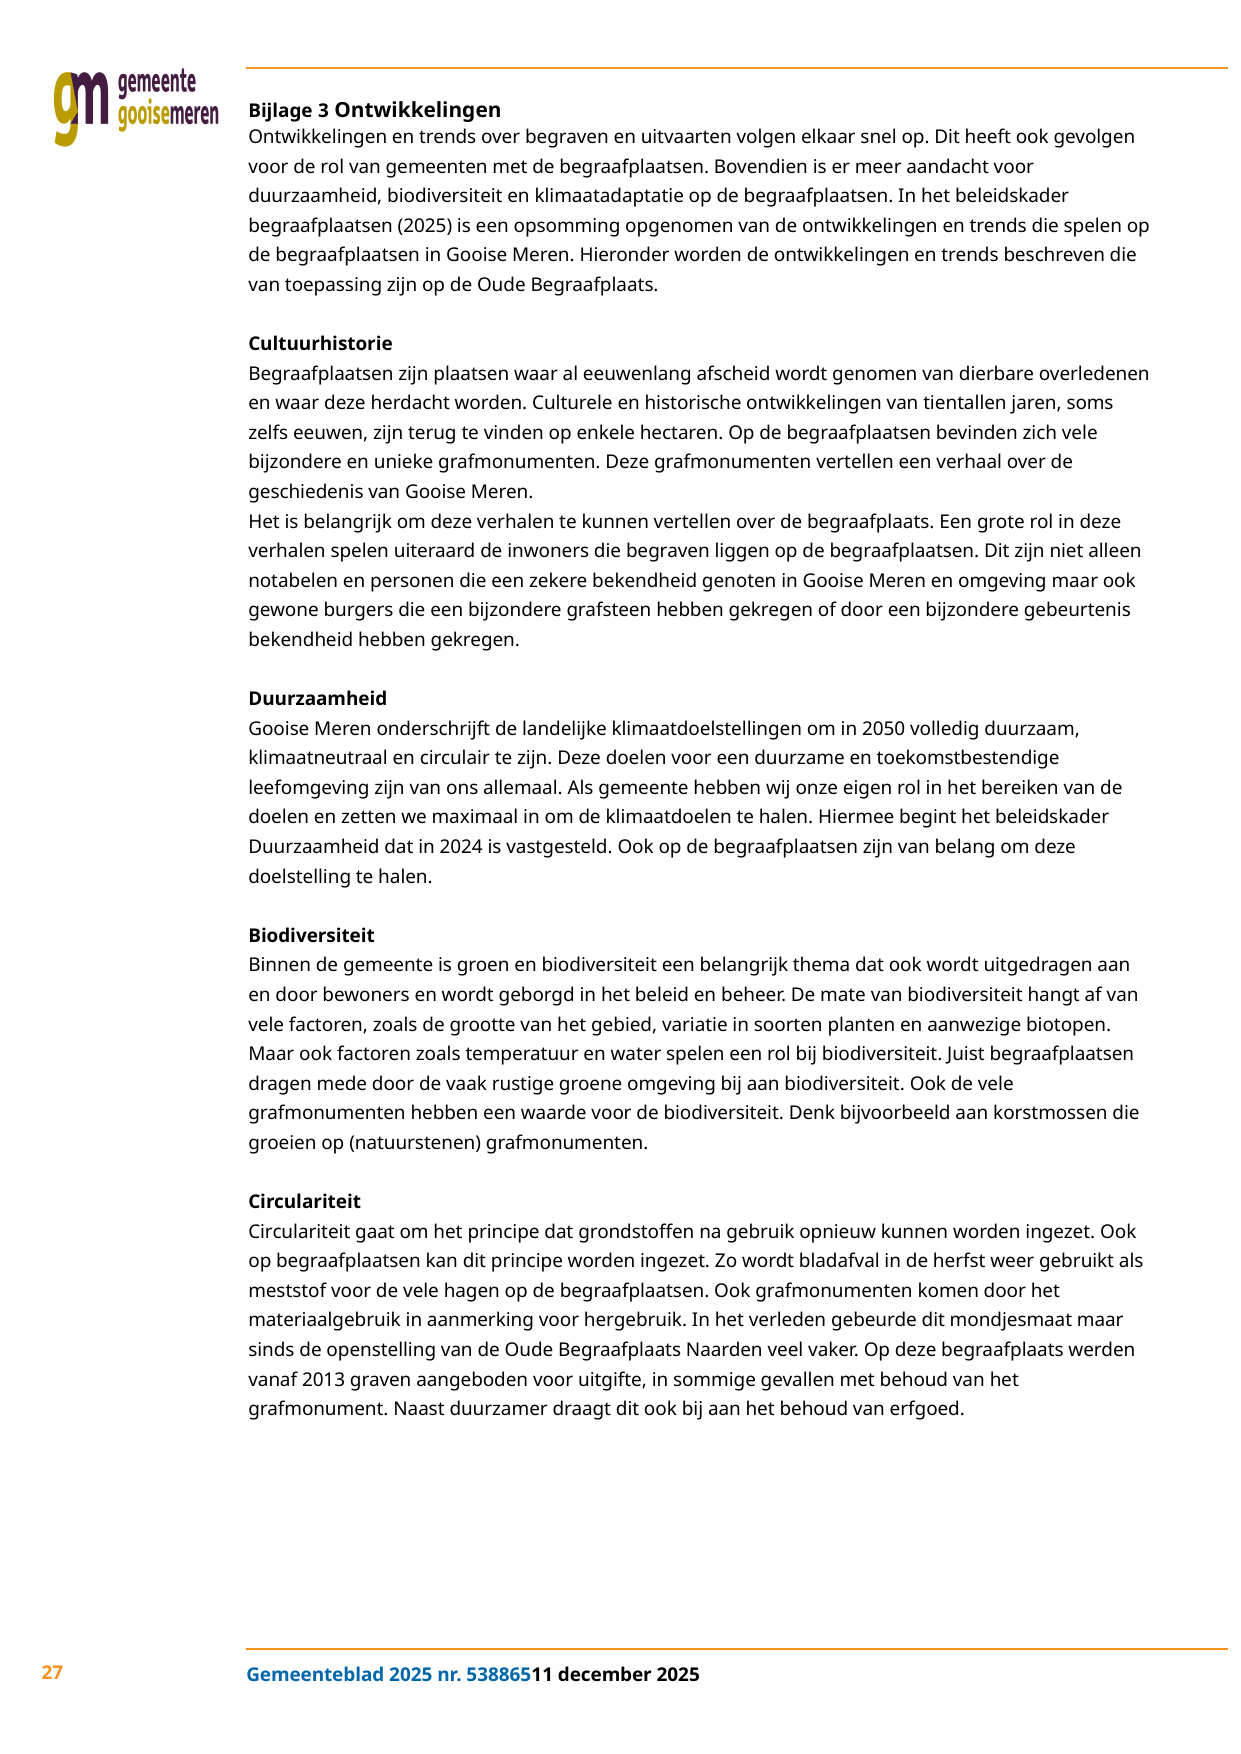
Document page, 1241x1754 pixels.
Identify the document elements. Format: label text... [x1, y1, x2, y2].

text Circulariteit [248, 1188, 1152, 1214]
text Het is belangrijk om deze verhalen te kunnen vertellen over de begraafplaats. Een grote rol in deze verhalen spelen uiteraard de inwoners die begraven liggen op de begraafplaatsen. Dit zijn niet alleen notabelen en personen die een zekere bekendheid genoten in Gooise Meren en omgeving maar ook gewone burgers die een bijzondere grafsteen hebben gekregen of door een bijzondere gebeurtenis bekendheid hebben gekregen. [248, 508, 1152, 652]
text Bijlage 3 Ontwikkelingen [248, 95, 1152, 123]
text Circulariteit gaat om het principe dat grondstoffen na gebruik opnieuw kunnen worden ingezet. Ook op begraafplaatsen kan dit principe worden ingezet. Zo wordt bladafval in de herfst weer gebruikt als meststof voor de vele hagen op de begraafplaatsen. Ook grafmonumenten komen door het materiaalgebruik in aanmerking voor hergebruik. In het verleden gebeurde dit mondjesmaat maar sinds de openstelling van de Oude Begraafplaats Naarden veel vaker. Op deze begraafplaats werden vanaf 2013 graven aangeboden voor uitgifte, in sommige gevallen met behoud van het grafmonument. Naast duurzamer draagt dit ook bij aan het behoud van erfgoed. [248, 1218, 1152, 1421]
text Ontwikkelingen en trends over begraven en uitvaarten volgen elkaar snel op. Dit heeft ook gevolgen voor de rol van gemeenten met de begraafplaatsen. Bovendien is er meer aandacht voor duurzaamheid, biodiversiteit en klimaatadaptatie op de begraafplaatsen. In het beleidskader begraafplaatsen (2025) is een opsomming opgenomen van de ontwikkelingen en trends die spelen op de begraafplaatsen in Gooise Meren. Hieronder worden de ontwikkelingen en trends beschreven die van toepassing zijn op de Oude Begraafplaats. [248, 123, 1152, 297]
text Begraafplaatsen zijn plaatsen waar al eeuwenlang afscheid wordt genomen van dierbare overledenen en waar deze herdacht worden. Culturele en historische ontwikkelingen van tientallen jaren, soms zelfs eeuwen, zijn terug te vinden op enkele hectaren. Op de begraafplaatsen bevinden zich vele bijzondere en unieke grafmonumenten. Deze grafmonumenten vertellen een verhaal over de geschiedenis van Gooise Meren. [248, 360, 1152, 504]
picture [41, 47, 231, 172]
text Gooise Meren onderschrijft de landelijke klimaatdoelstellingen om in 2050 volledig duurzaam, klimaatneutraal en circulair te zijn. Deze doelen voor een duurzame en toekomstbestendige leefomgeving zijn van ons allemaal. Als gemeente hebben wij onze eigen rol in het bereiken van de doelen en zetten we maximaal in om de klimaatdoelen te halen. Hiermee begint het beleidskader Duurzaamheid dat in 2024 is vastgesteld. Ook op de begraafplaatsen zijn van belang om deze doelstelling te halen. [248, 715, 1152, 889]
text Cultuurhistorie [248, 330, 1152, 356]
text Binnen de gemeente is groen en biodiversiteit een belangrijk thema dat ook wordt uitgedragen aan en door bewoners en wordt geborgd in het beleid en beheer. De mate van biodiversiteit hangt af van vele factoren, zoals de grootte van het gebied, variatie in soorten planten en aanwezige biotopen. Maar ook factoren zoals temperatuur en water spelen een rol bij biodiversiteit. Juist begraafplaatsen dragen mede door de vaak rustige groene omgeving bij aan biodiversiteit. Ook de vele grafmonumenten hebben een waarde voor de biodiversiteit. Denk bijvoorbeeld aan korstmossen die groeien op (natuurstenen) grafmonumenten. [248, 952, 1152, 1155]
text Duurzaamheid [248, 685, 1152, 711]
text Biodiversiteit [248, 922, 1152, 948]
